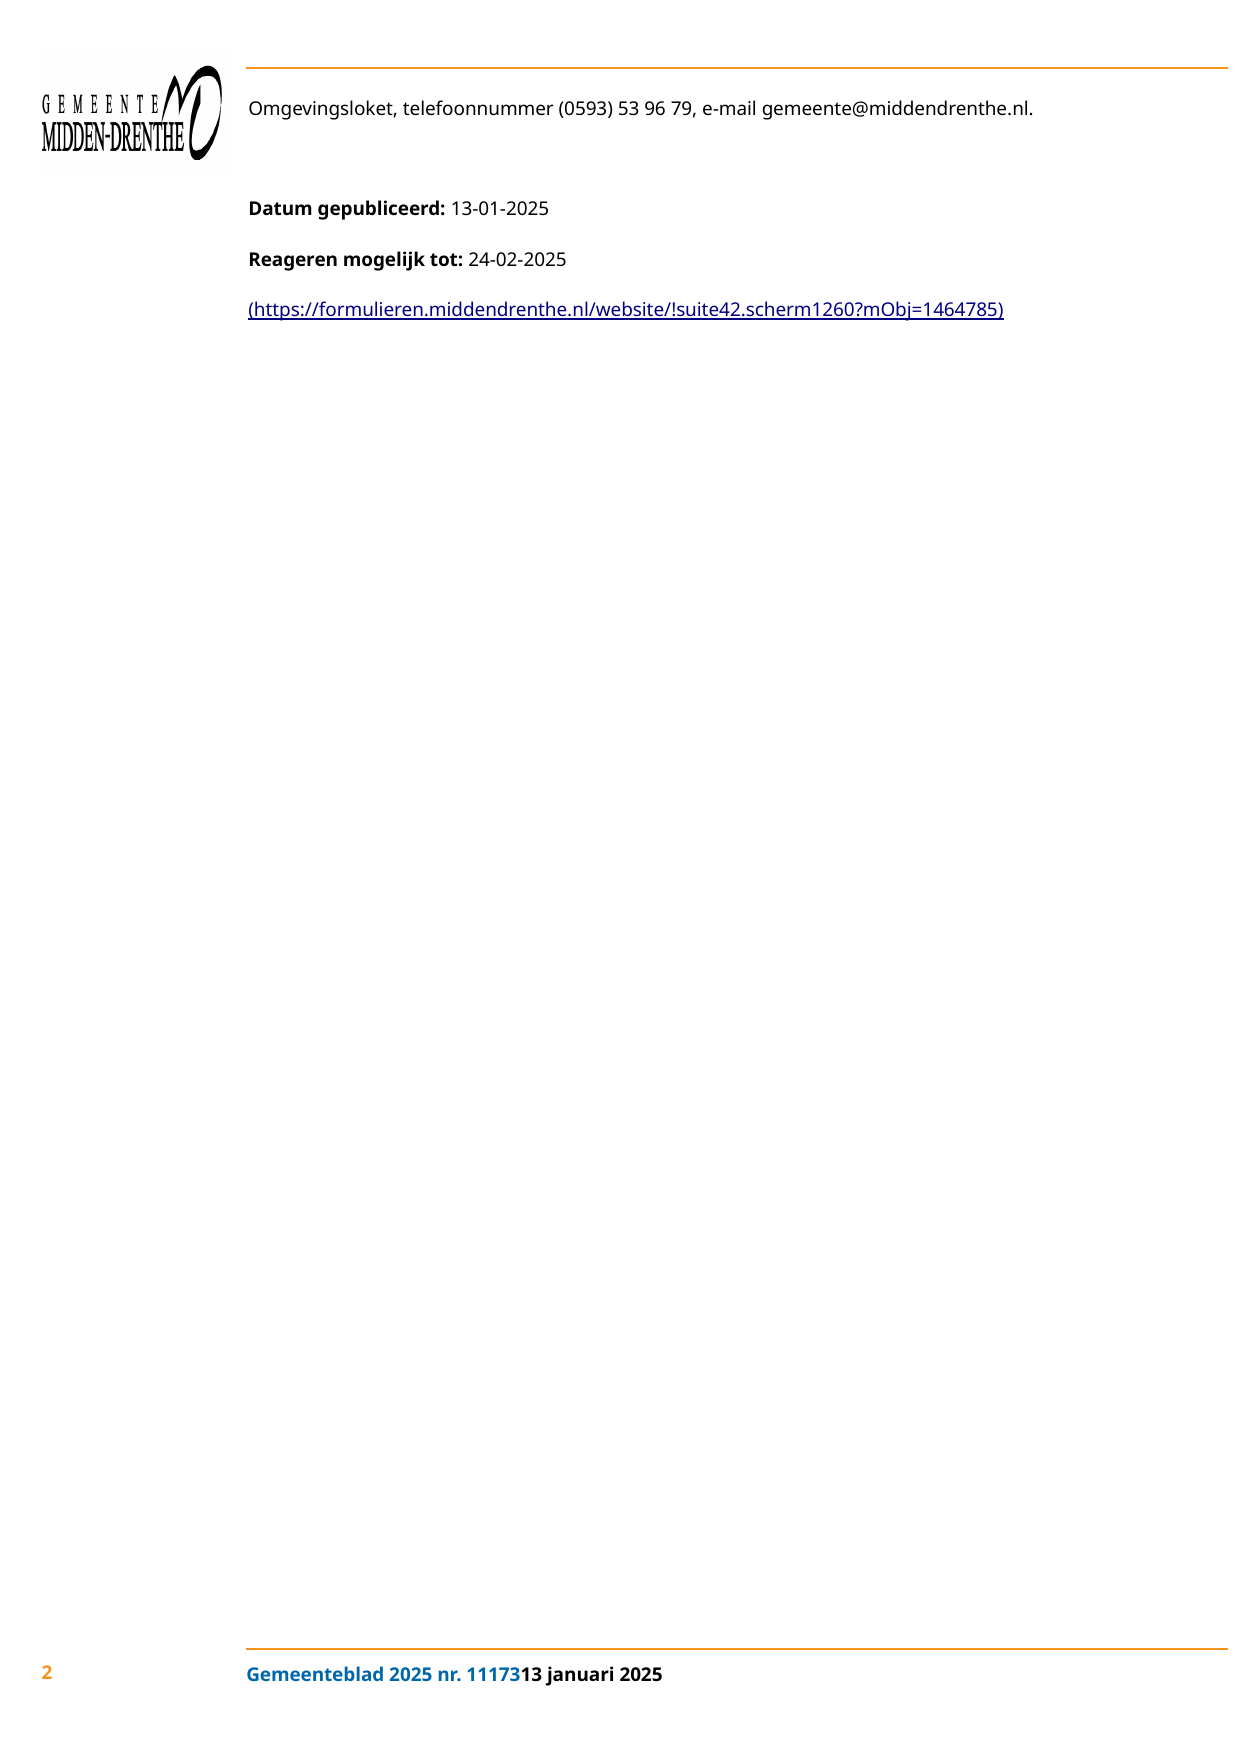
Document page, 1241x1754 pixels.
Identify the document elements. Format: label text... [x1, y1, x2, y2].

text (https://formulieren.middendrenthe.nl/website/!suite42.scherm1260?mObj=1464785) [248, 296, 1152, 322]
text Reageren mogelijk tot: 24-02-2025 [248, 246, 1152, 272]
picture [41, 47, 231, 172]
text Omgevingsloket, telefoonnummer (0593) 53 96 79, e-mail gemeente@middendrenthe.nl. [248, 95, 1152, 121]
text Datum gepubliceerd: 13-01-2025 [248, 196, 1152, 221]
